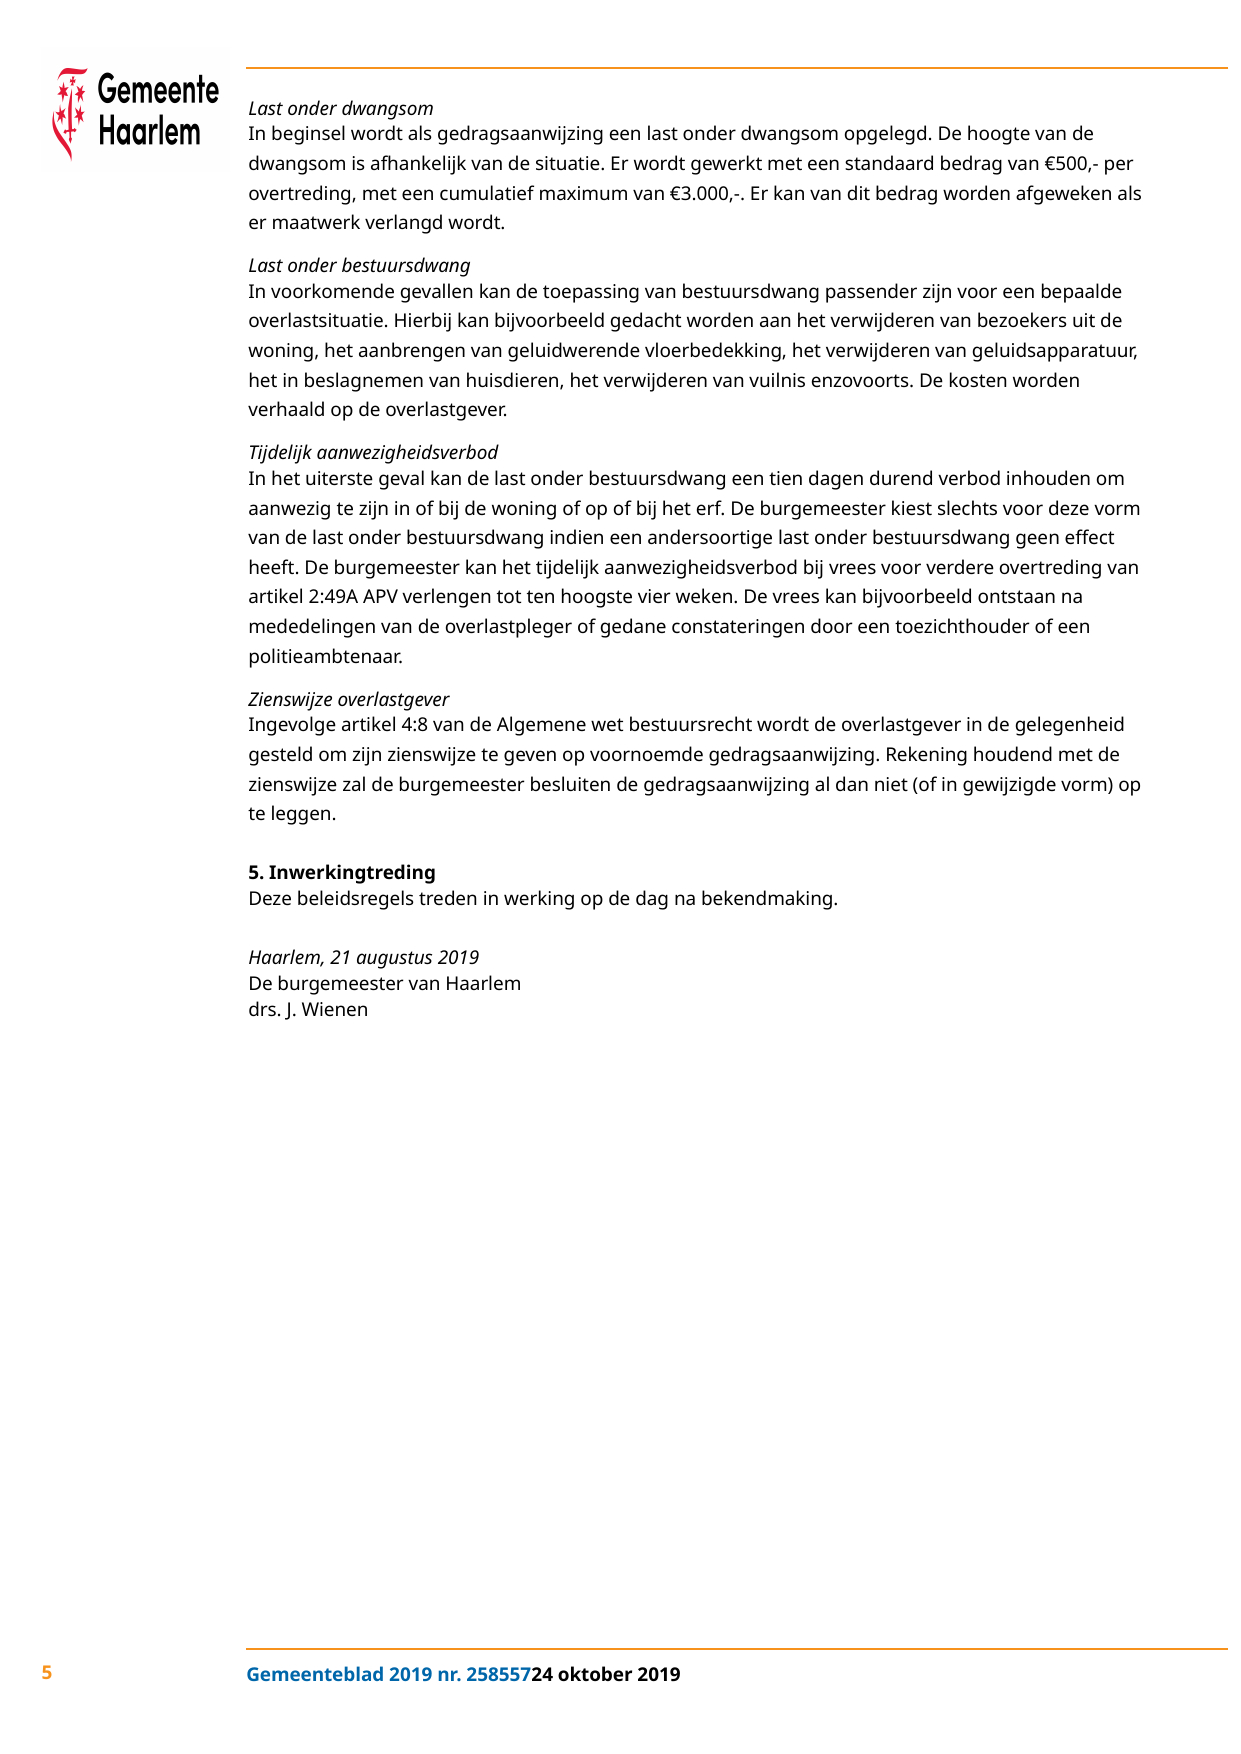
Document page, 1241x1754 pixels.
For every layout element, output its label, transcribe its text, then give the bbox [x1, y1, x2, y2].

text Tijdelijk aanwezigheidsverbod [248, 439, 1152, 465]
text Haarlem, 21 augustus 2019 [248, 944, 1152, 970]
text De burgemeester van Haarlem [248, 970, 1152, 996]
text In het uiterste geval kan de last onder bestuursdwang een tien dagen durend verbod inhouden om aanwezig te zijn in of bij de woning of op of bij het erf. De burgemeester kiest slechts voor deze vorm van de last onder bestuursdwang indien een andersoortige last onder bestuursdwang geen effect heeft. De burgemeester kan het tijdelijk aanwezigheidsverbod bij vrees voor verdere overtreding van artikel 2:49A APV verlengen tot ten hoogste vier weken. De vrees kan bijvoorbeeld ontstaan na mededelingen van de overlastpleger of gedane constateringen door een toezichthouder of een politieambtenaar. [248, 465, 1152, 668]
text drs. J. Wienen [248, 996, 1152, 1022]
picture [41, 47, 231, 172]
text Ingevolge artikel 4:8 van de Algemene wet bestuursrecht wordt de overlastgever in de gelegenheid gesteld om zijn zienswijze te geven op voornoemde gedragsaanwijzing. Rekening houdend met de zienswijze zal de burgemeester besluiten de gedragsaanwijzing al dan niet (of in gewijzigde vorm) op te leggen. [248, 712, 1152, 826]
text Deze beleidsregels treden in werking op de dag na bekendmaking. [248, 885, 1152, 911]
text In voorkomende gevallen kan de toepassing van bestuursdwang passender zijn voor een bepaalde overlastsituatie. Hierbij kan bijvoorbeeld gedacht worden aan het verwijderen van bezoekers uit de woning, het aanbrengen van geluidwerende vloerbedekking, het verwijderen van geluidsapparatuur, het in beslagnemen van huisdieren, het verwijderen van vuilnis enzovoorts. De kosten worden verhaald op de overlastgever. [248, 278, 1152, 422]
text Zienswijze overlastgever [248, 686, 1152, 712]
text In beginsel wordt als gedragsaanwijzing een last onder dwangsom opgelegd. De hoogte van de dwangsom is afhankelijk van de situatie. Er wordt gewerkt met een standaard bedrag van €500,- per overtreding, met een cumulatief maximum van €3.000,-. Er kan van dit bedrag worden afgeweken als er maatwerk verlangd wordt. [248, 121, 1152, 235]
text Last onder bestuursdwang [248, 252, 1152, 278]
text 5. Inwerkingtreding [248, 859, 1152, 885]
text Last onder dwangsom [248, 95, 1152, 121]
